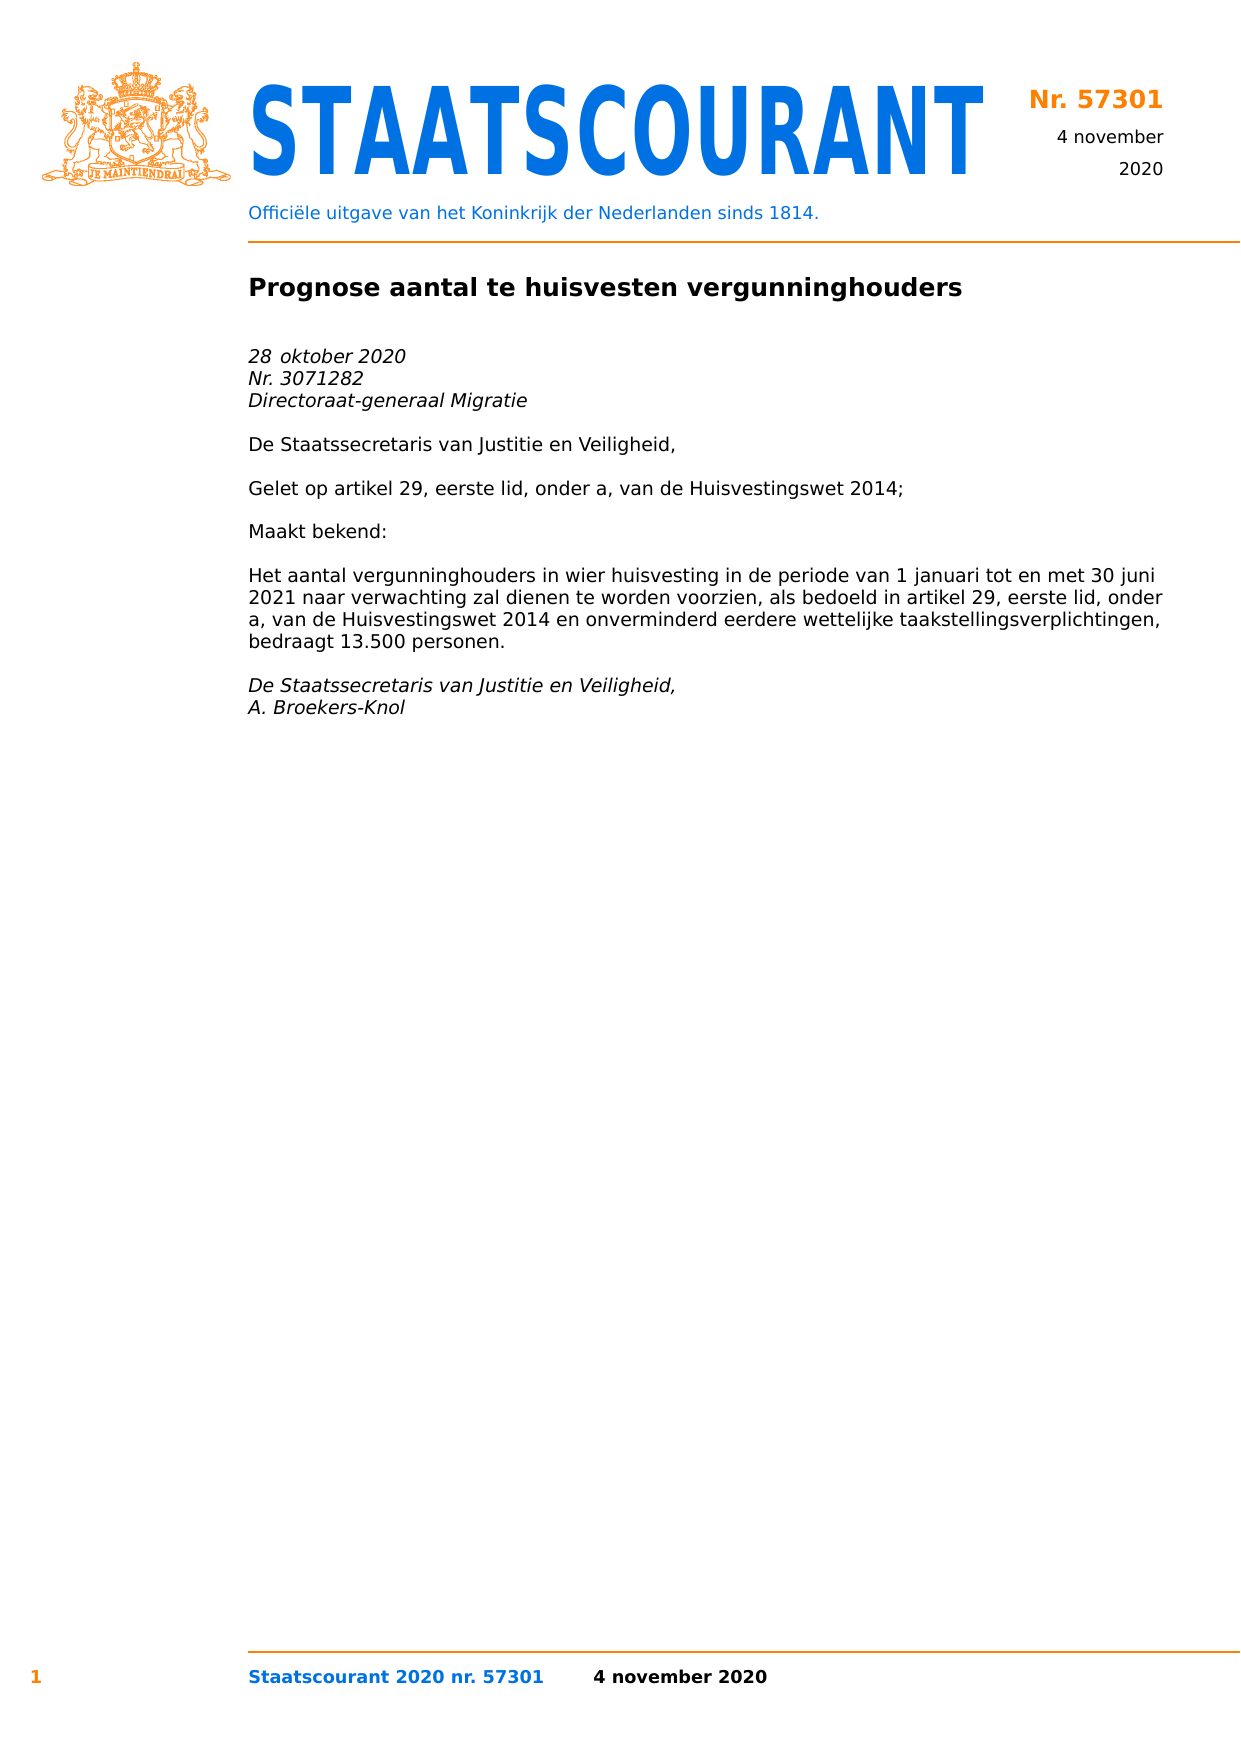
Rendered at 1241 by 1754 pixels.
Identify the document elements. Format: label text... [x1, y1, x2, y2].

table_cell 4 november [998, 121, 1240, 153]
text Het aantal vergunninghouders in wier huisvesting in de periode van 1 januari tot en met 30 juni 2021 naar verwachting zal dienen te worden voorzien, als bedoeld in artikel 29, eerste lid, onder a, van de Huisvestingswet 2014 en onverminderd eerdere wettelijke taakstellingsverplichtingen, bedraagt 13.500 personen. [248, 565, 1163, 653]
text Maakt bekend: [248, 521, 1163, 543]
text De Staatssecretaris van Justitie en Veiligheid, A. Broekers-Knol [248, 675, 1163, 719]
subtitle Prognose aantal te huisvesten vergunninghouders [248, 273, 1163, 302]
text Gelet op artikel 29, eerste lid, onder a, van de Huisvestingswet 2014; [248, 478, 1163, 499]
table_header Nr. 57301 [998, 62, 1240, 121]
text 28 oktober 2020 [248, 346, 1163, 368]
table_header [25, 62, 248, 241]
text Nr. 3071282 [248, 368, 1163, 390]
table_cell 2020 [998, 153, 1240, 203]
table_cell Officiële uitgave van het Koninkrijk der Nederlanden sinds 1814. [248, 203, 1240, 241]
picture [41, 62, 231, 186]
table_header STAATSCOURANT [248, 62, 998, 203]
text De Staatssecretaris van Justitie en Veiligheid, [248, 434, 1163, 456]
text Directoraat-generaal Migratie [248, 390, 1163, 412]
